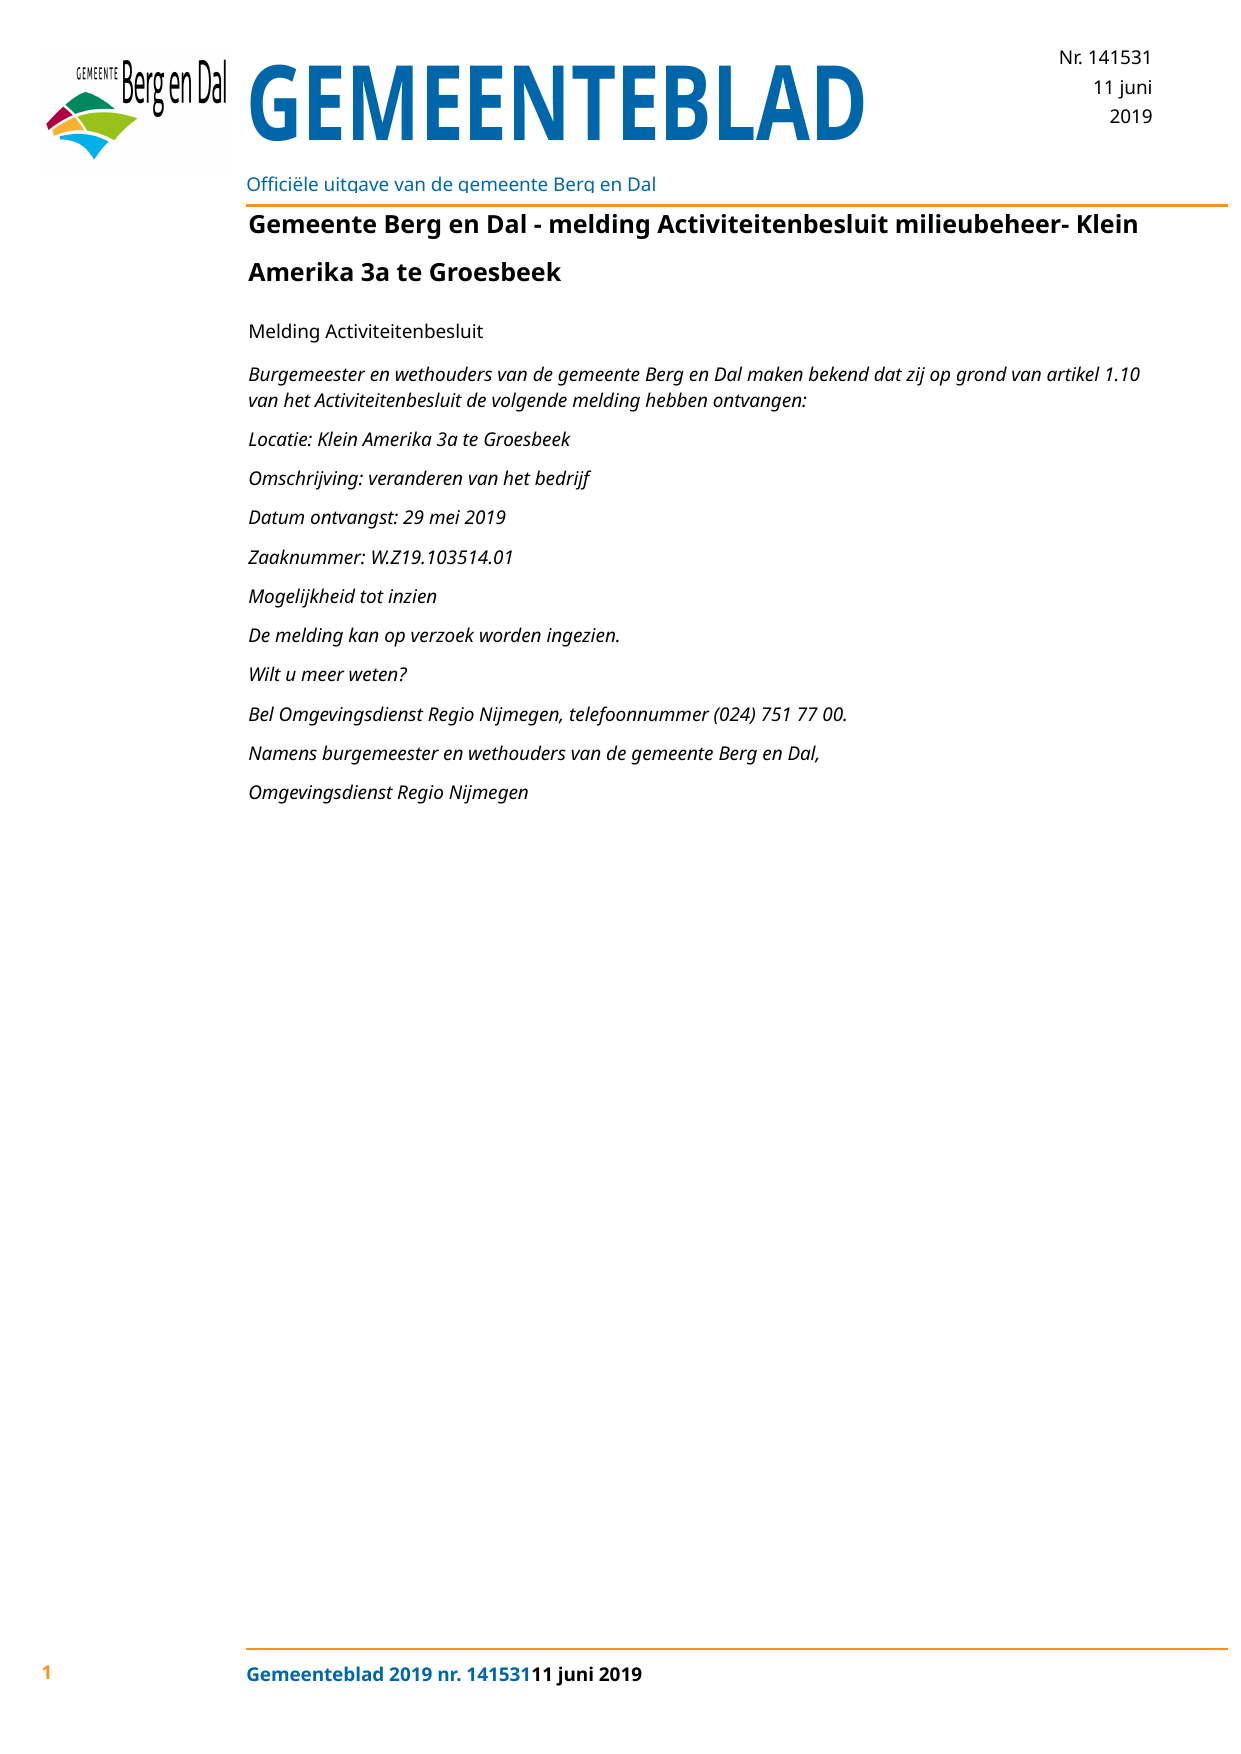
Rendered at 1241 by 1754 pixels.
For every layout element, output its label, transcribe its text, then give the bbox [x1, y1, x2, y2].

text Namens burgemeester en wethouders van de gemeente Berg en Dal, [248, 740, 1152, 766]
picture [41, 47, 231, 172]
text De melding kan op verzoek worden ingezien. [248, 622, 1152, 648]
text Melding Activiteitenbesluit [248, 318, 1152, 344]
text Locatie: Klein Amerika 3a te Groesbeek [248, 426, 1152, 452]
text Gemeente Berg en Dal - melding Activiteitenbesluit milieubeheer- Klein Amerika 3a te Groesbeek [248, 207, 1152, 288]
text Burgemeester en wethouders van de gemeente Berg en Dal maken bekend dat zij op grond van artikel 1.10 van het Activiteitenbesluit de volgende melding hebben ontvangen: [248, 361, 1152, 412]
text Omschrijving: veranderen van het bedrijf [248, 465, 1152, 491]
text Zaaknummer: W.Z19.103514.01 [248, 544, 1152, 569]
text Omgevingsdienst Regio Nijmegen [248, 779, 1152, 805]
text Mogelijkheid tot inzien [248, 583, 1152, 609]
text Bel Omgevingsdienst Regio Nijmegen, telefoonnummer (024) 751 77 00. [248, 701, 1152, 727]
text Datum ontvangst: 29 mei 2019 [248, 504, 1152, 530]
text Wilt u meer weten? [248, 662, 1152, 687]
